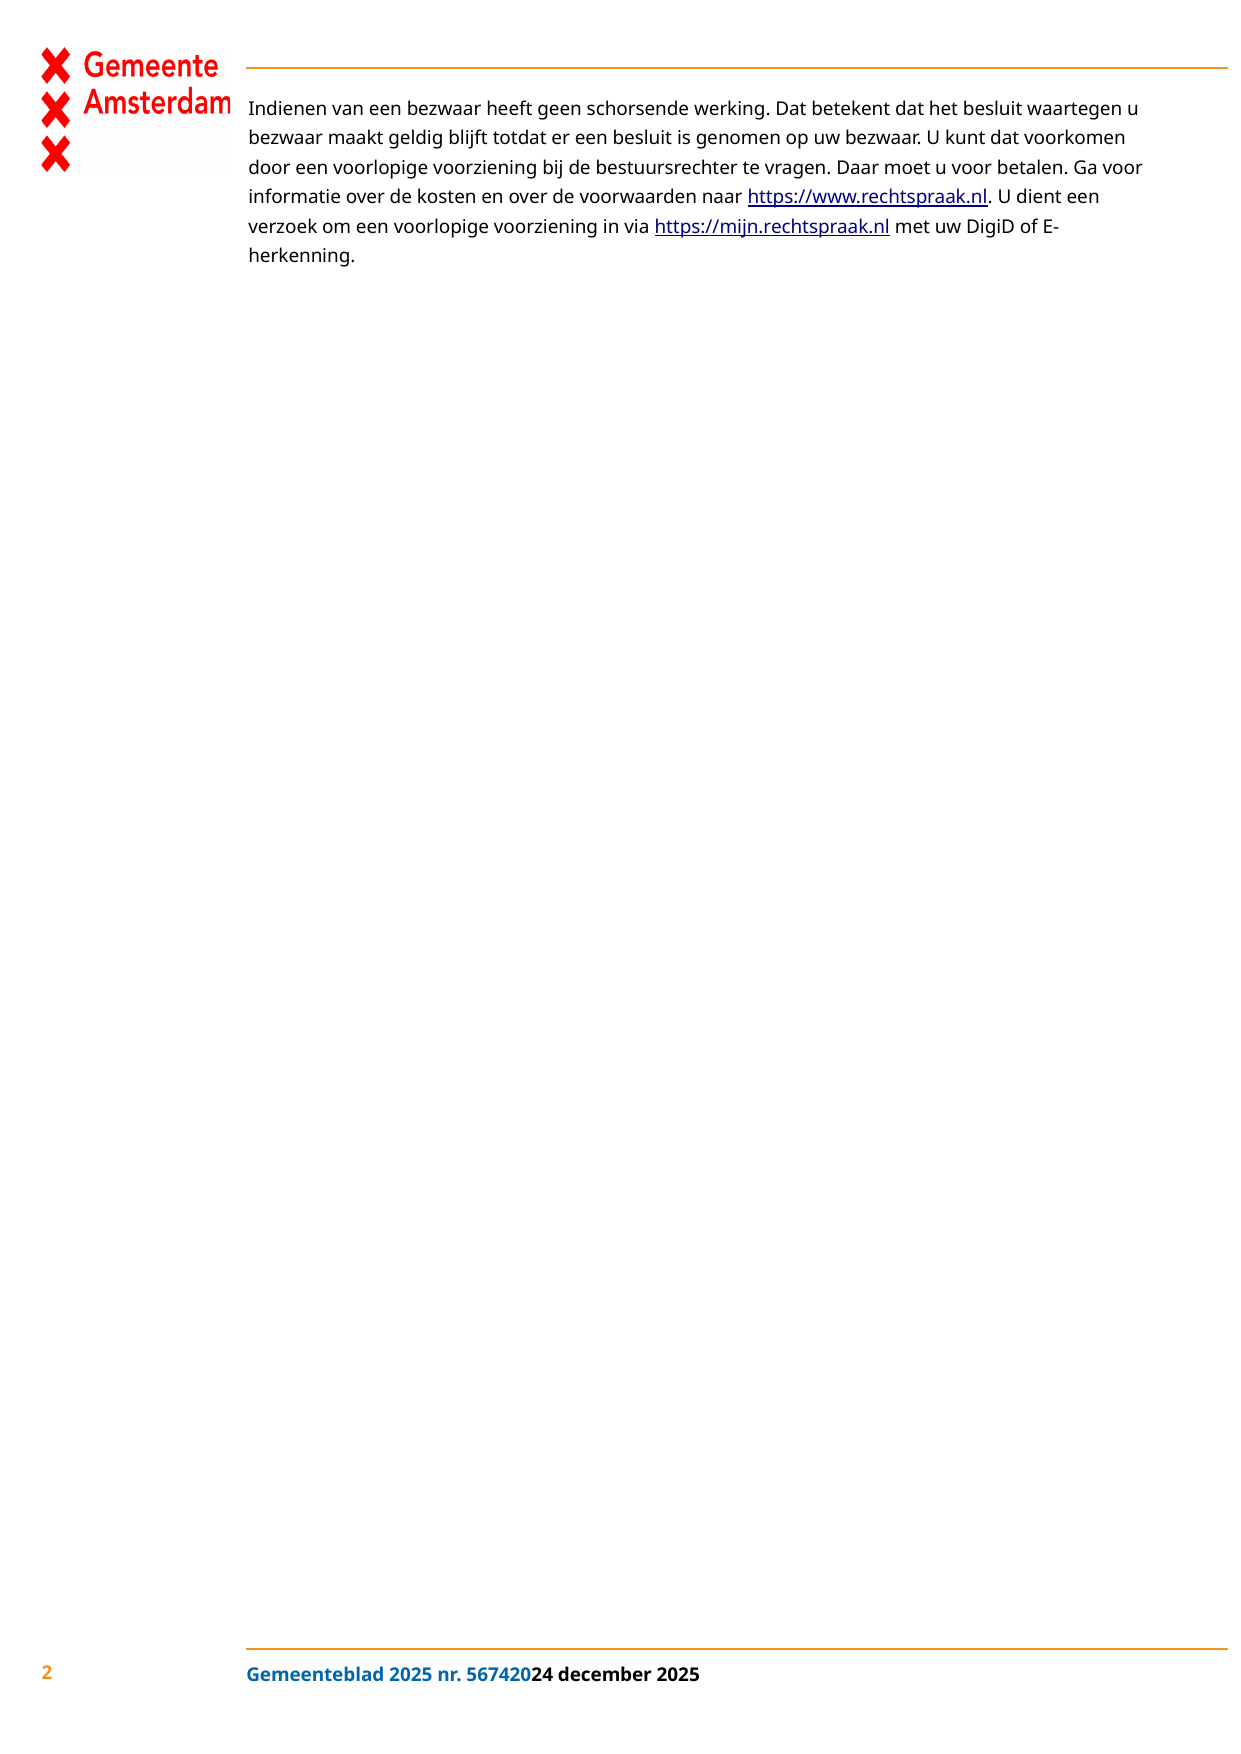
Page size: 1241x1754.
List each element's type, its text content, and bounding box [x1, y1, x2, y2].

text Indienen van een bezwaar heeft geen schorsende werking. Dat betekent dat het besluit waartegen u bezwaar maakt geldig blijft totdat er een besluit is genomen op uw bezwaar. U kunt dat voorkomen door een voorlopige voorziening bij de bestuursrechter te vragen. Daar moet u voor betalen. Ga voor informatie over de kosten en over de voorwaarden naar https://www.rechtspraak.nl. U dient een verzoek om een voorlopige voorziening in via https://mijn.rechtspraak.nl met uw DigiD of E-herkenning. [248, 95, 1152, 268]
picture [41, 47, 231, 172]
